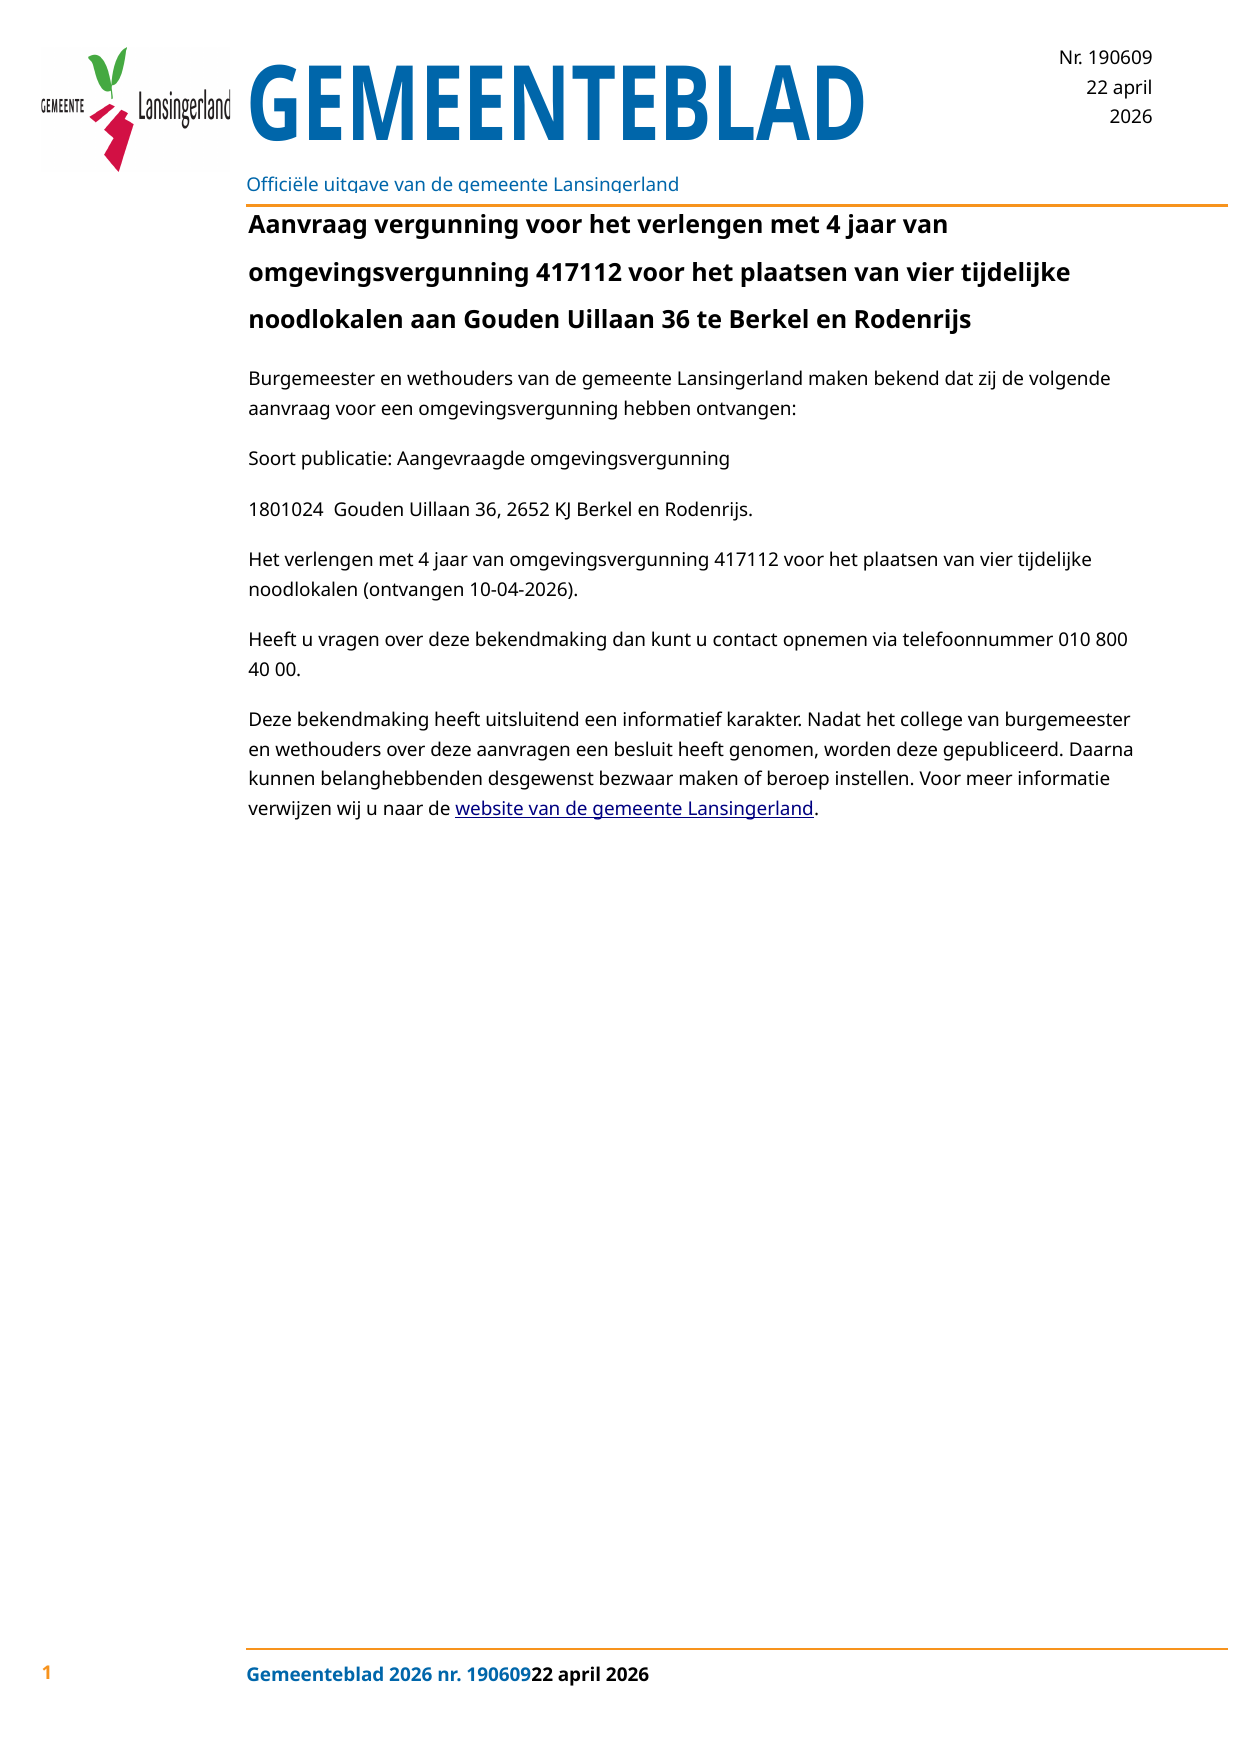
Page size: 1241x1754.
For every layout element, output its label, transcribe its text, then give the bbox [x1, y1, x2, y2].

text Burgemeester en wethouders van de gemeente Lansingerland maken bekend dat zij de volgende aanvraag voor een omgevingsvergunning hebben ontvangen: [248, 366, 1152, 421]
picture [41, 47, 231, 172]
text Deze bekendmaking heeft uitsluitend een informatief karakter. Nadat het college van burgemeester en wethouders over deze aanvragen een besluit heeft genomen, worden deze gepubliceerd. Daarna kunnen belanghebbenden desgewenst bezwaar maken of beroep instellen. Voor meer informatie verwijzen wij u naar de website van de gemeente Lansingerland. [248, 706, 1152, 821]
text Het verlengen met 4 jaar van omgevingsvergunning 417112 voor het plaatsen van vier tijdelijke noodlokalen (ontvangen 10-04-2026). [248, 546, 1152, 602]
text Aanvraag vergunning voor het verlengen met 4 jaar van omgevingsvergunning 417112 voor het plaatsen van vier tijdelijke noodlokalen aan Gouden Uillaan 36 te Berkel en Rodenrijs [248, 207, 1152, 336]
text Soort publicatie: Aangevraagde omgevingsvergunning [248, 446, 1152, 471]
text Heeft u vragen over deze bekendmaking dan kunt u contact opnemen via telefoonnummer 010 800 40 00. [248, 626, 1152, 682]
text 1801024 Gouden Uillaan 36, 2652 KJ Berkel en Rodenrijs. [248, 496, 1152, 522]
